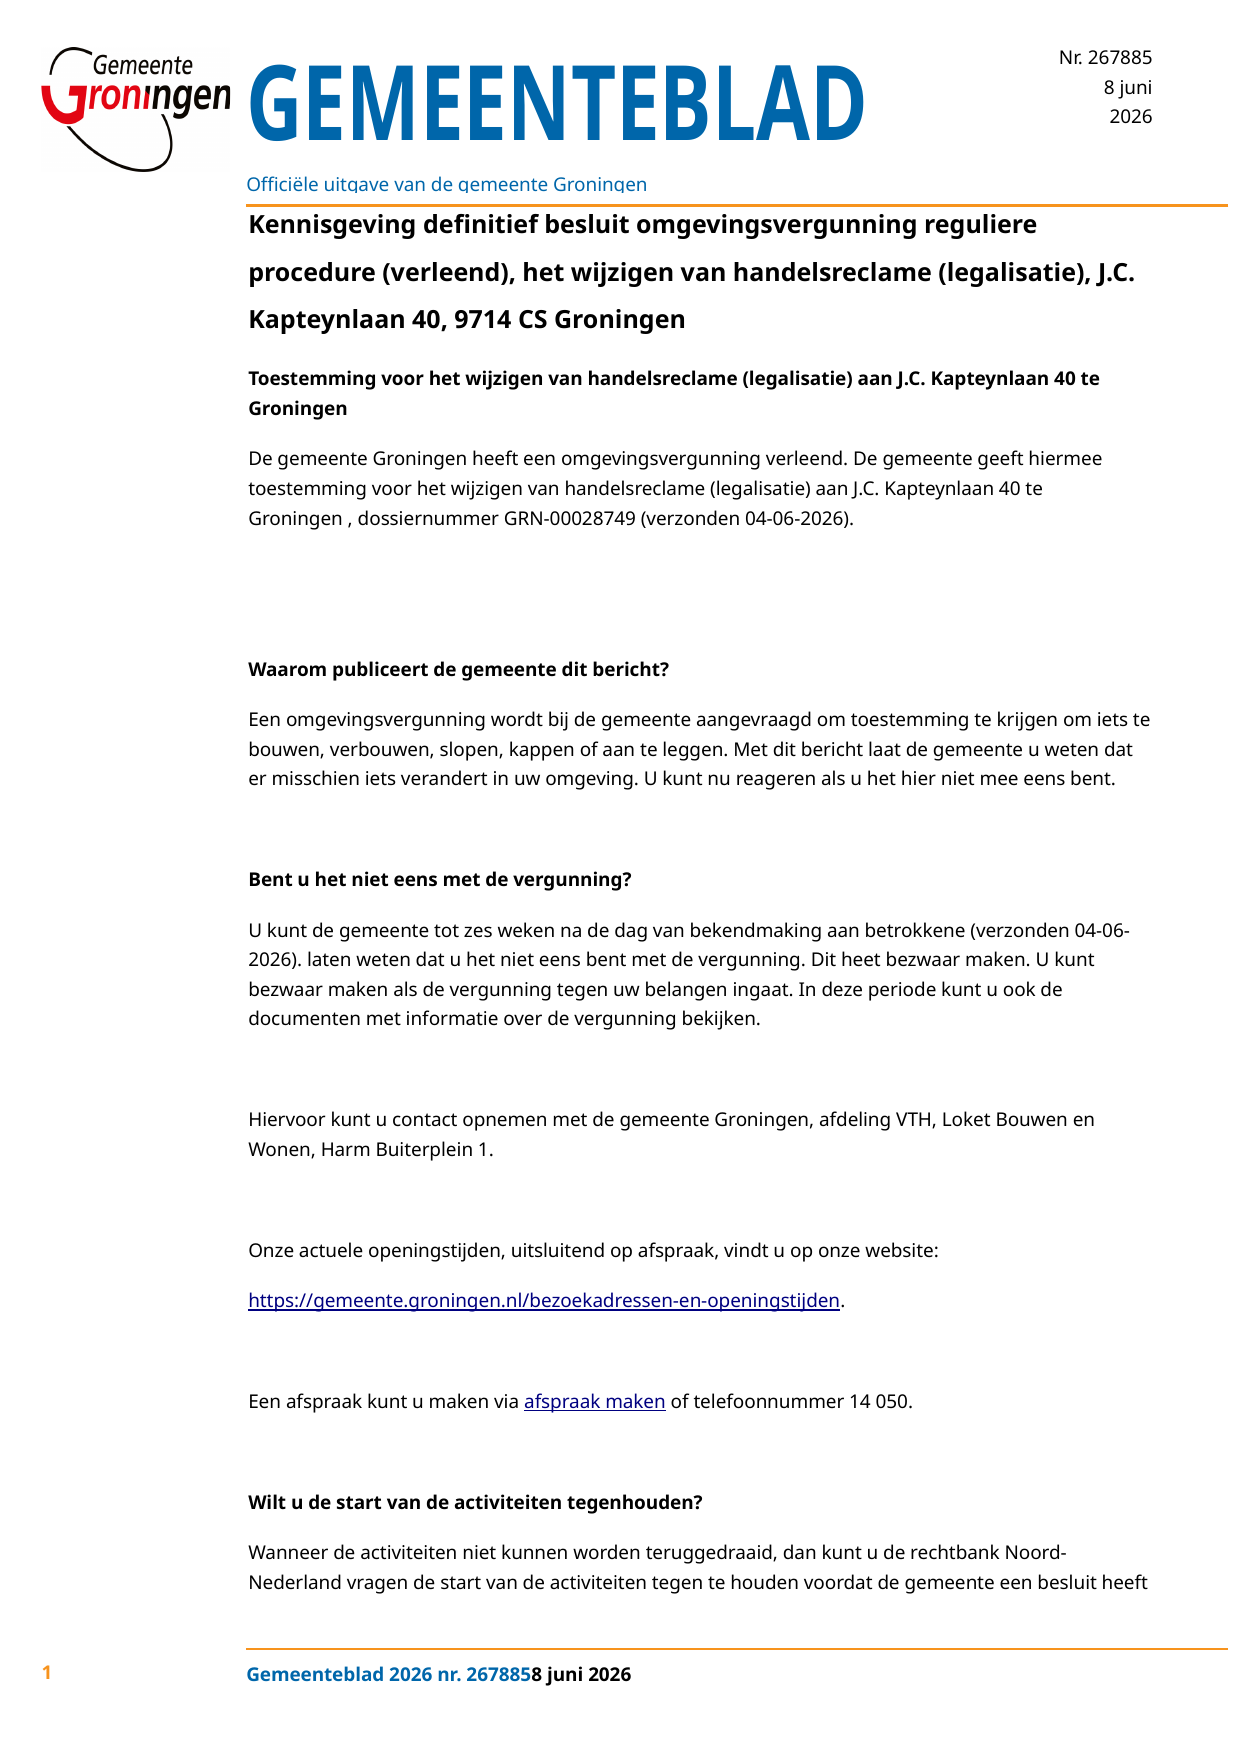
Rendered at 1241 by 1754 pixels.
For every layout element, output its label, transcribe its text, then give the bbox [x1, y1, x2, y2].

text De gemeente Groningen heeft een omgevingsvergunning verleend. De gemeente geeft hiermee toestemming voor het wijzigen van handelsreclame (legalisatie) aan J.C. Kapteynlaan 40 te Groningen , dossiernummer GRN-00028749 (verzonden 04-06-2026). [248, 446, 1152, 530]
text Wanneer de activiteiten niet kunnen worden teruggedraaid, dan kunt u de rechtbank Noord-Nederland vragen de start van de activiteiten tegen te houden voordat de gemeente een besluit heeft [248, 1539, 1152, 1594]
text Waarom publiceert de gemeente dit bericht? [248, 656, 1152, 682]
text Onze actuele openingstijden, uitsluitend op afspraak, vindt u op onze website: [248, 1237, 1152, 1262]
text Kennisgeving definitief besluit omgevingsvergunning reguliere procedure (verleend), het wijzigen van handelsreclame (legalisatie), J.C. Kapteynlaan 40, 9714 CS Groningen [248, 207, 1152, 336]
text U kunt de gemeente tot zes weken na de dag van bekendmaking aan betrokkene (verzonden 04-06-2026). laten weten dat u het niet eens bent met de vergunning. Dit heet bezwaar maken. U kunt bezwaar maken als de vergunning tegen uw belangen ingaat. In deze periode kunt u ook de documenten met informatie over de vergunning bekijken. [248, 917, 1152, 1031]
picture [41, 47, 231, 172]
text Hiervoor kunt u contact opnemen met de gemeente Groningen, afdeling VTH, Loket Bouwen en Wonen, Harm Buiterplein 1. [248, 1106, 1152, 1162]
text https://gemeente.groningen.nl/bezoekadressen-en-openingstijden. [248, 1287, 1152, 1313]
text Wilt u de start van de activiteiten tegenhouden? [248, 1489, 1152, 1514]
text Toestemming voor het wijzigen van handelsreclame (legalisatie) aan J.C. Kapteynlaan 40 te Groningen [248, 366, 1152, 421]
text Een afspraak kunt u maken via afspraak maken of telefoonnummer 14 050. [248, 1388, 1152, 1414]
text Bent u het niet eens met de vergunning? [248, 866, 1152, 892]
text Een omgevingsvergunning wordt bij de gemeente aangevraagd om toestemming te krijgen om iets te bouwen, verbouwen, slopen, kappen of aan te leggen. Met dit bericht laat de gemeente u weten dat er misschien iets verandert in uw omgeving. U kunt nu reageren als u het hier niet mee eens bent. [248, 706, 1152, 791]
